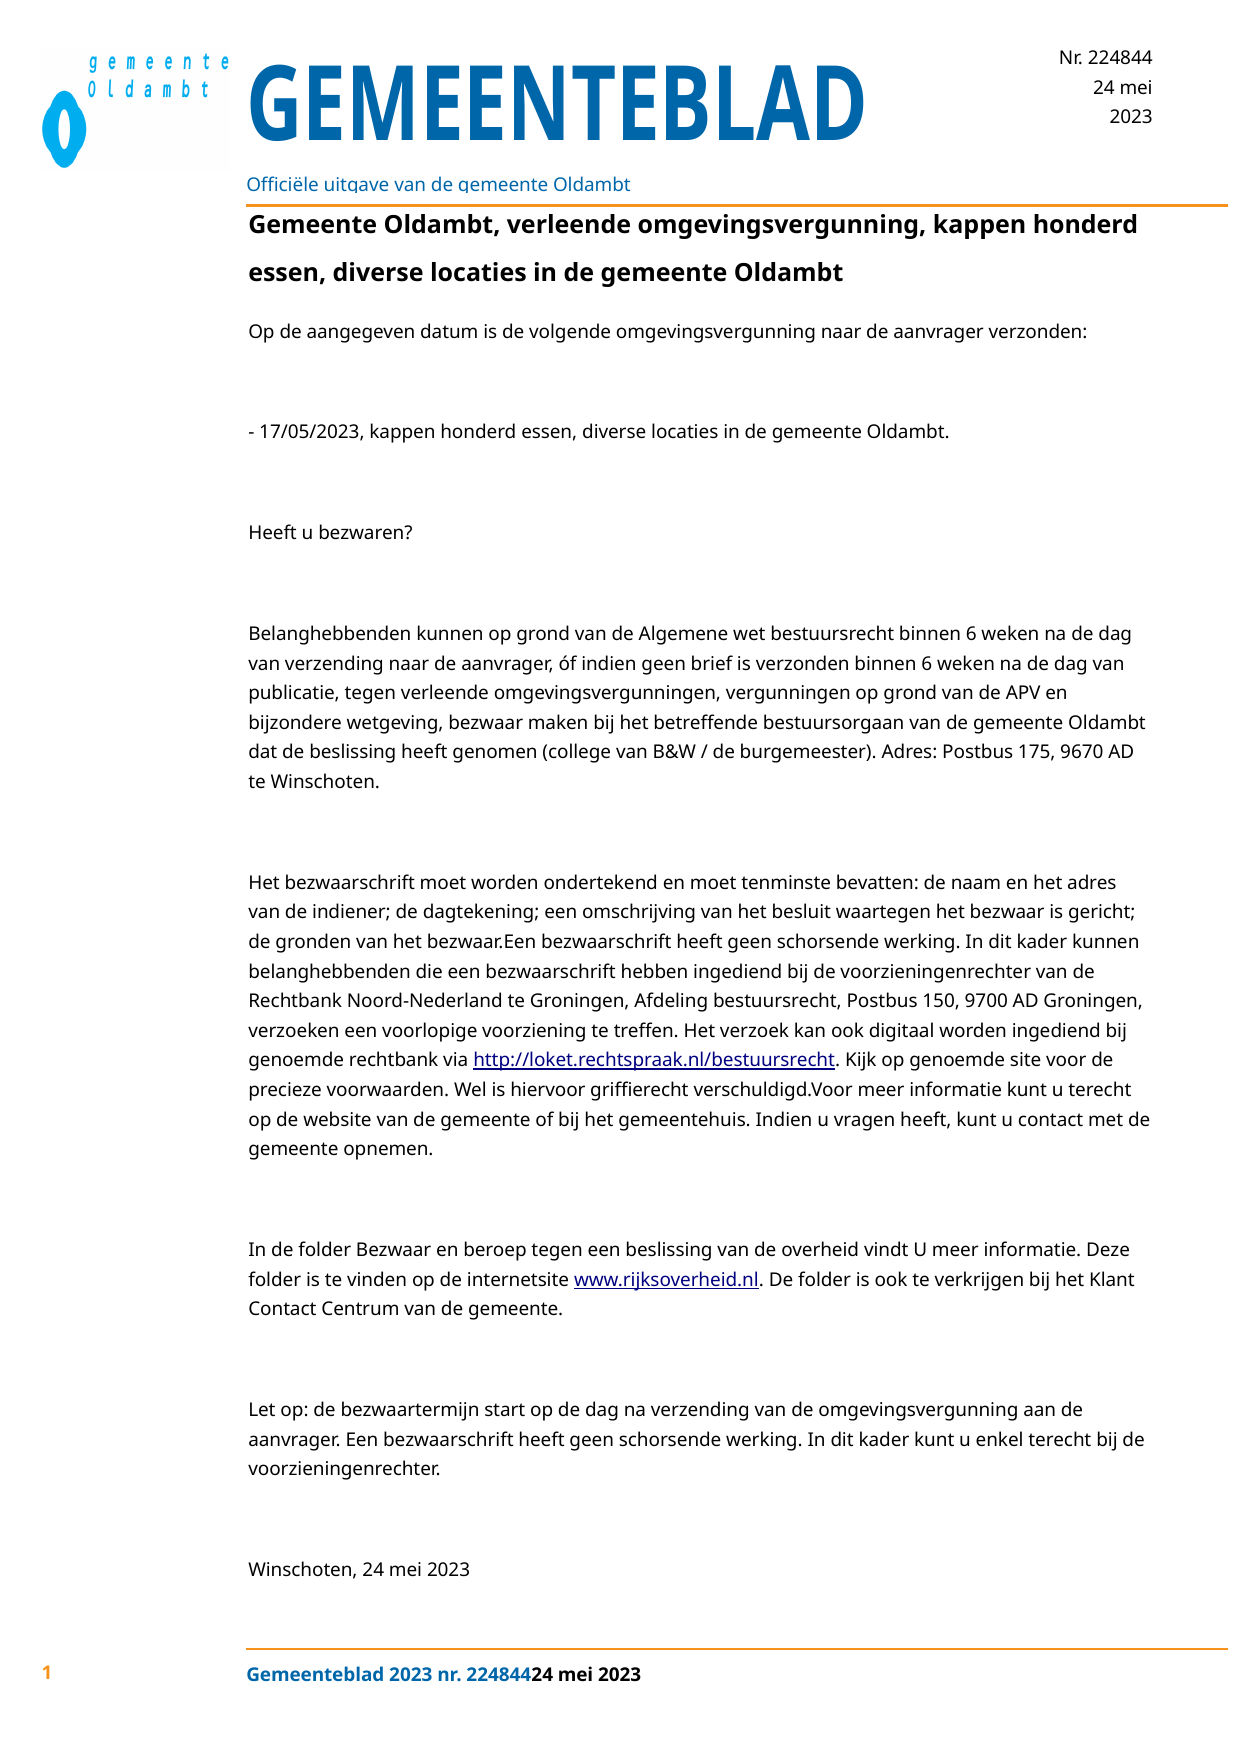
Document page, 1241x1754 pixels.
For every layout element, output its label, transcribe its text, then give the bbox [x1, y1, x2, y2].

text Heeft u bezwaren? [248, 519, 1152, 545]
text - 17/05/2023, kappen honderd essen, diverse locaties in de gemeente Oldambt. [248, 419, 1152, 444]
text Het bezwaarschrift moet worden ondertekend en moet tenminste bevatten: de naam en het adres van de indiener; de dagtekening; een omschrijving van het besluit waartegen het bezwaar is gericht; de gronden van het bezwaar.Een bezwaarschrift heeft geen schorsende werking. In dit kader kunnen belanghebbenden die een bezwaarschrift hebben ingediend bij de voorzieningenrechter van de Rechtbank Noord-Nederland te Groningen, Afdeling bestuursrecht, Postbus 150, 9700 AD Groningen, verzoeken een voorlopige voorziening te treffen. Het verzoek kan ook digitaal worden ingediend bij genoemde rechtbank via http://loket.rechtspraak.nl/bestuursrecht. Kijk op genoemde site voor de precieze voorwaarden. Wel is hiervoor griffierecht verschuldigd.Voor meer informatie kunt u terecht op de website van de gemeente of bij het gemeentehuis. Indien u vragen heeft, kunt u contact met de gemeente opnemen. [248, 869, 1152, 1161]
text Belanghebbenden kunnen op grond van de Algemene wet bestuursrecht binnen 6 weken na de dag van verzending naar de aanvrager, óf indien geen brief is verzonden binnen 6 weken na de dag van publicatie, tegen verleende omgevingsvergunningen, vergunningen op grond van de APV en bijzondere wetgeving, bezwaar maken bij het betreffende bestuursorgaan van de gemeente Oldambt dat de beslissing heeft genomen (college van B&W / de burgemeester). Adres: Postbus 175, 9670 AD te Winschoten. [248, 620, 1152, 794]
text Gemeente Oldambt, verleende omgevingsvergunning, kappen honderd essen, diverse locaties in de gemeente Oldambt [248, 207, 1152, 288]
text Op de aangegeven datum is de volgende omgevingsvergunning naar de aanvrager verzonden: [248, 318, 1152, 344]
text Let op: de bezwaartermijn start op de dag na verzending van de omgevingsvergunning aan de aanvrager. Een bezwaarschrift heeft geen schorsende werking. In dit kader kunt u enkel terecht bij de voorzieningenrechter. [248, 1396, 1152, 1481]
picture [41, 47, 231, 172]
text Winschoten, 24 mei 2023 [248, 1556, 1152, 1582]
text In de folder Bezwaar en beroep tegen een beslissing van de overheid vindt U meer informatie. Deze folder is te vinden op de internetsite www.rijksoverheid.nl. De folder is ook te verkrijgen bij het Klant Contact Centrum van de gemeente. [248, 1236, 1152, 1321]
